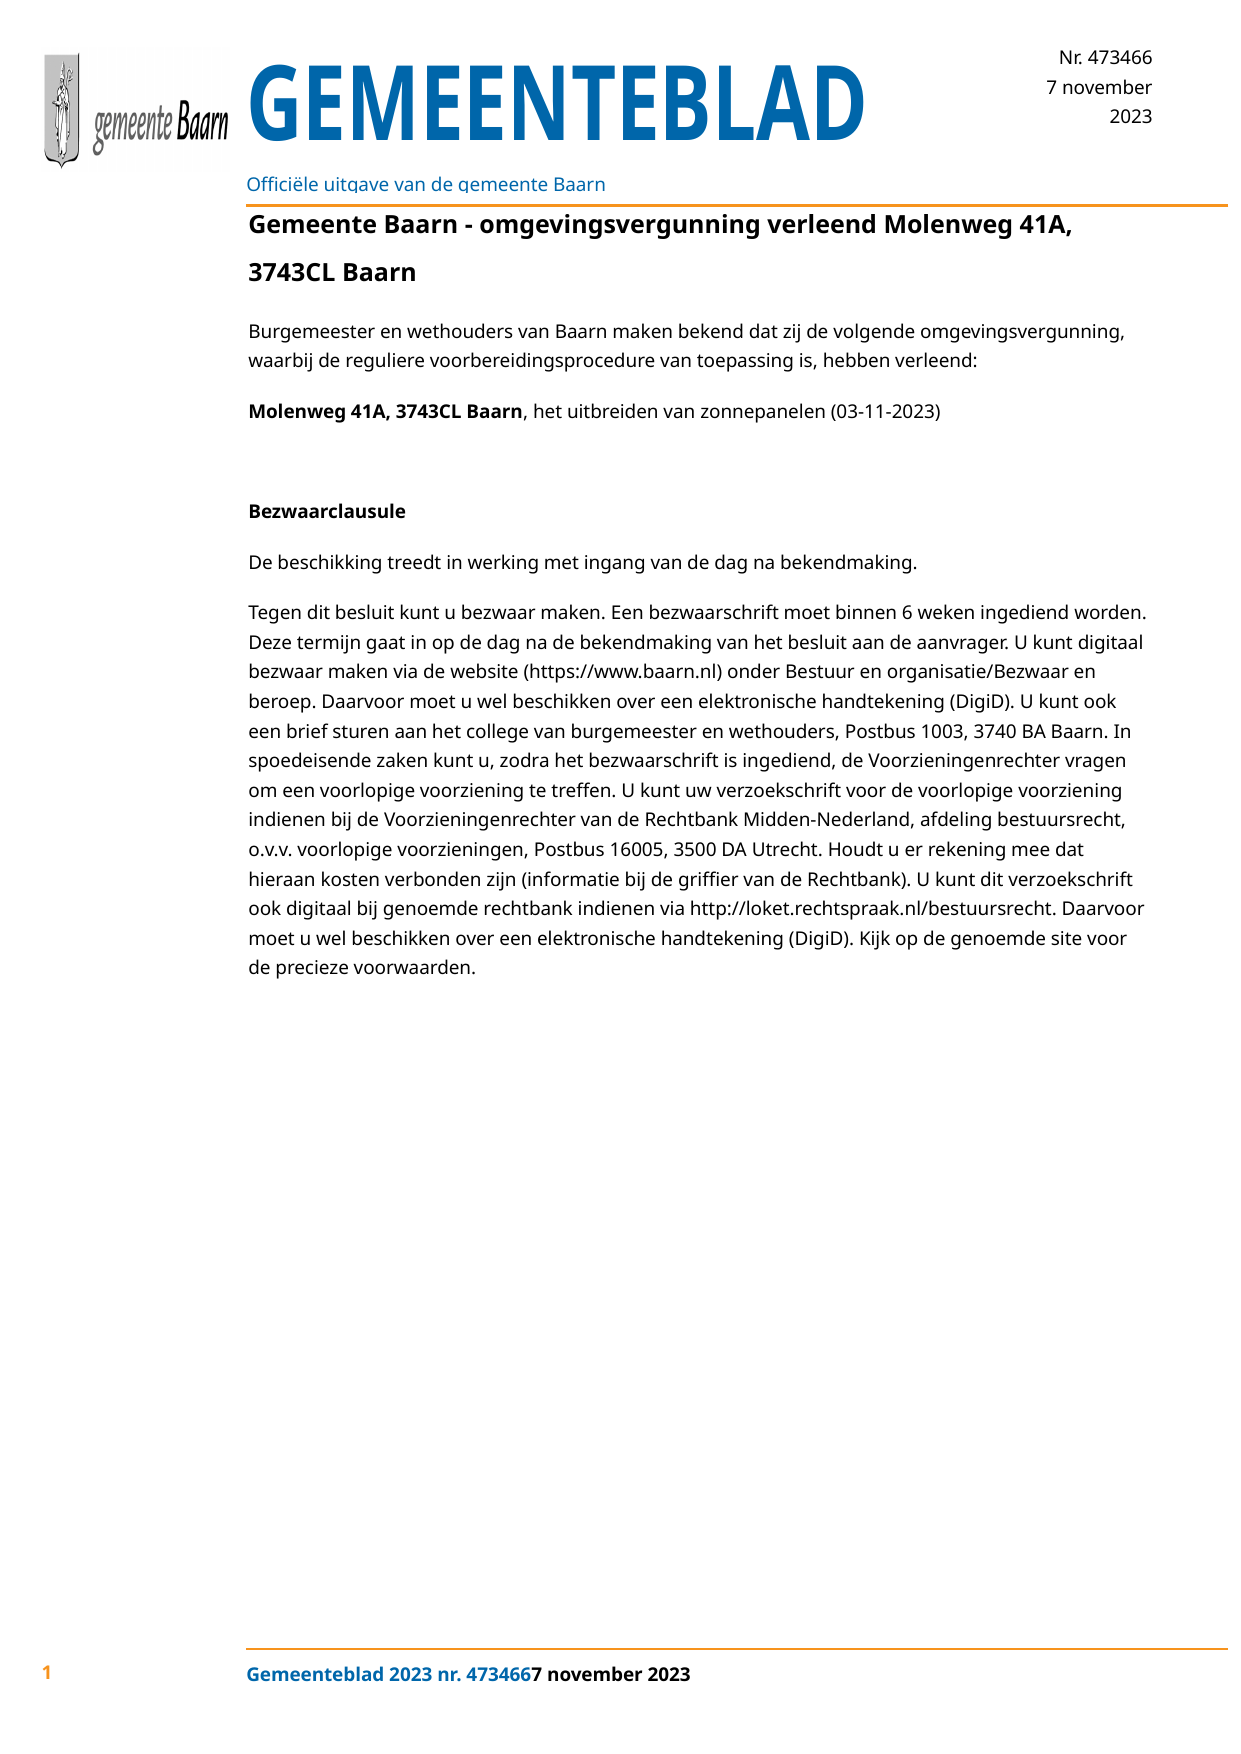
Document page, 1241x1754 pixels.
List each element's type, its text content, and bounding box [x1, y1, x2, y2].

text Bezwaarclausule [248, 499, 1152, 524]
text Burgemeester en wethouders van Baarn maken bekend dat zij de volgende omgevingsvergunning, waarbij de reguliere voorbereidingsprocedure van toepassing is, hebben verleend: [248, 318, 1152, 373]
picture [41, 47, 231, 172]
text Molenweg 41A, 3743CL Baarn, het uitbreiden van zonnepanelen (03-11-2023) [248, 398, 1152, 424]
text Tegen dit besluit kunt u bezwaar maken. Een bezwaarschrift moet binnen 6 weken ingediend worden. Deze termijn gaat in op de dag na de bekendmaking van het besluit aan de aanvrager. U kunt digitaal bezwaar maken via de website (https://www.baarn.nl) onder Bestuur en organisatie/Bezwaar en beroep. Daarvoor moet u wel beschikken over een elektronische handtekening (DigiD). U kunt ook een brief sturen aan het college van burgemeester en wethouders, Postbus 1003, 3740 BA Baarn. In spoedeisende zaken kunt u, zodra het bezwaarschrift is ingediend, de Voorzieningenrechter vragen om een voorlopige voorziening te treffen. U kunt uw verzoekschrift voor de voorlopige voorziening indienen bij de Voorzieningenrechter van de Rechtbank Midden-Nederland, afdeling bestuursrecht, o.v.v. voorlopige voorzieningen, Postbus 16005, 3500 DA Utrecht. Houdt u er rekening mee dat hieraan kosten verbonden zijn (informatie bij de griffier van de Rechtbank). U kunt dit verzoekschrift ook digitaal bij genoemde rechtbank indienen via http://loket.rechtspraak.nl/bestuursrecht. Daarvoor moet u wel beschikken over een elektronische handtekening (DigiD). Kijk op de genoemde site voor de precieze voorwaarden. [248, 599, 1152, 980]
text De beschikking treedt in werking met ingang van de dag na bekendmaking. [248, 549, 1152, 575]
text Gemeente Baarn - omgevingsvergunning verleend Molenweg 41A, 3743CL Baarn [248, 207, 1152, 288]
